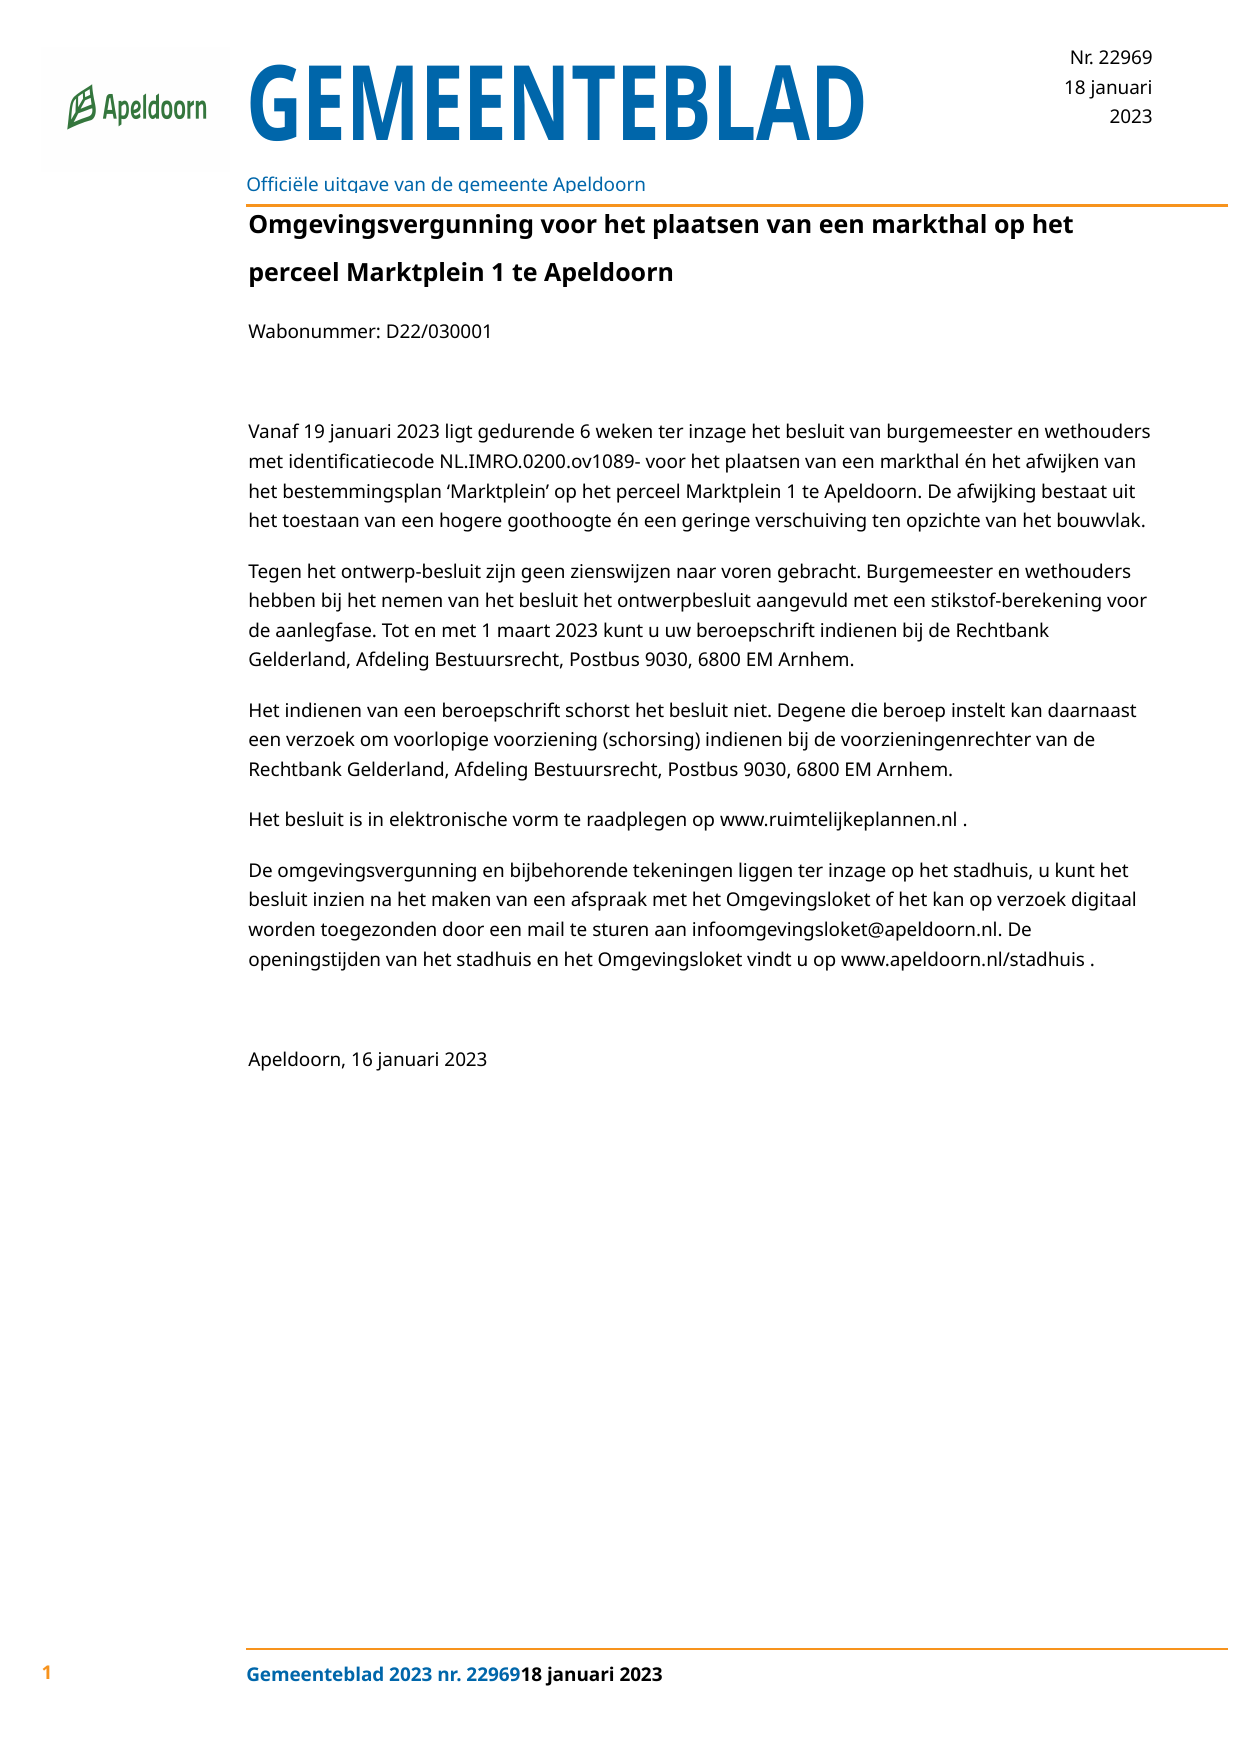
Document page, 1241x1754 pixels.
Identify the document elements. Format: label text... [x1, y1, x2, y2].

text De omgevingsvergunning en bijbehorende tekeningen liggen ter inzage op het stadhuis, u kunt het besluit inzien na het maken van een afspraak met het Omgevingsloket of het kan op verzoek digitaal worden toegezonden door een mail te sturen aan infoomgevingsloket@apeldoorn.nl. De openingstijden van het stadhuis en het Omgevingsloket vindt u op www.apeldoorn.nl/stadhuis . [248, 857, 1152, 972]
text Tegen het ontwerp-besluit zijn geen zienswijzen naar voren gebracht. Burgemeester en wethouders hebben bij het nemen van het besluit het ontwerpbesluit aangevuld met een stikstof-berekening voor de aanlegfase. Tot en met 1 maart 2023 kunt u uw beroepschrift indienen bij de Rechtbank Gelderland, Afdeling Bestuursrecht, Postbus 9030, 6800 EM Arnhem. [248, 558, 1152, 672]
text Vanaf 19 januari 2023 ligt gedurende 6 weken ter inzage het besluit van burgemeester en wethouders met identificatiecode NL.IMRO.0200.ov1089- voor het plaatsen van een markthal én het afwijken van het bestemmingsplan ‘Marktplein’ op het perceel Marktplein 1 te Apeldoorn. De afwijking bestaat uit het toestaan van een hogere goothoogte én een geringe verschuiving ten opzichte van het bouwvlak. [248, 419, 1152, 533]
text Wabonummer: D22/030001 [248, 318, 1152, 344]
picture [41, 47, 231, 172]
text Omgevingsvergunning voor het plaatsen van een markthal op het perceel Marktplein 1 te Apeldoorn [248, 207, 1152, 288]
text Het besluit is in elektronische vorm te raadplegen op www.ruimtelijkeplannen.nl . [248, 807, 1152, 832]
text Het indienen van een beroepschrift schorst het besluit niet. Degene die beroep instelt kan daarnaast een verzoek om voorlopige voorziening (schorsing) indienen bij de voorzieningenrechter van de Rechtbank Gelderland, Afdeling Bestuursrecht, Postbus 9030, 6800 EM Arnhem. [248, 697, 1152, 782]
text Apeldoorn, 16 januari 2023 [248, 1047, 1152, 1072]
